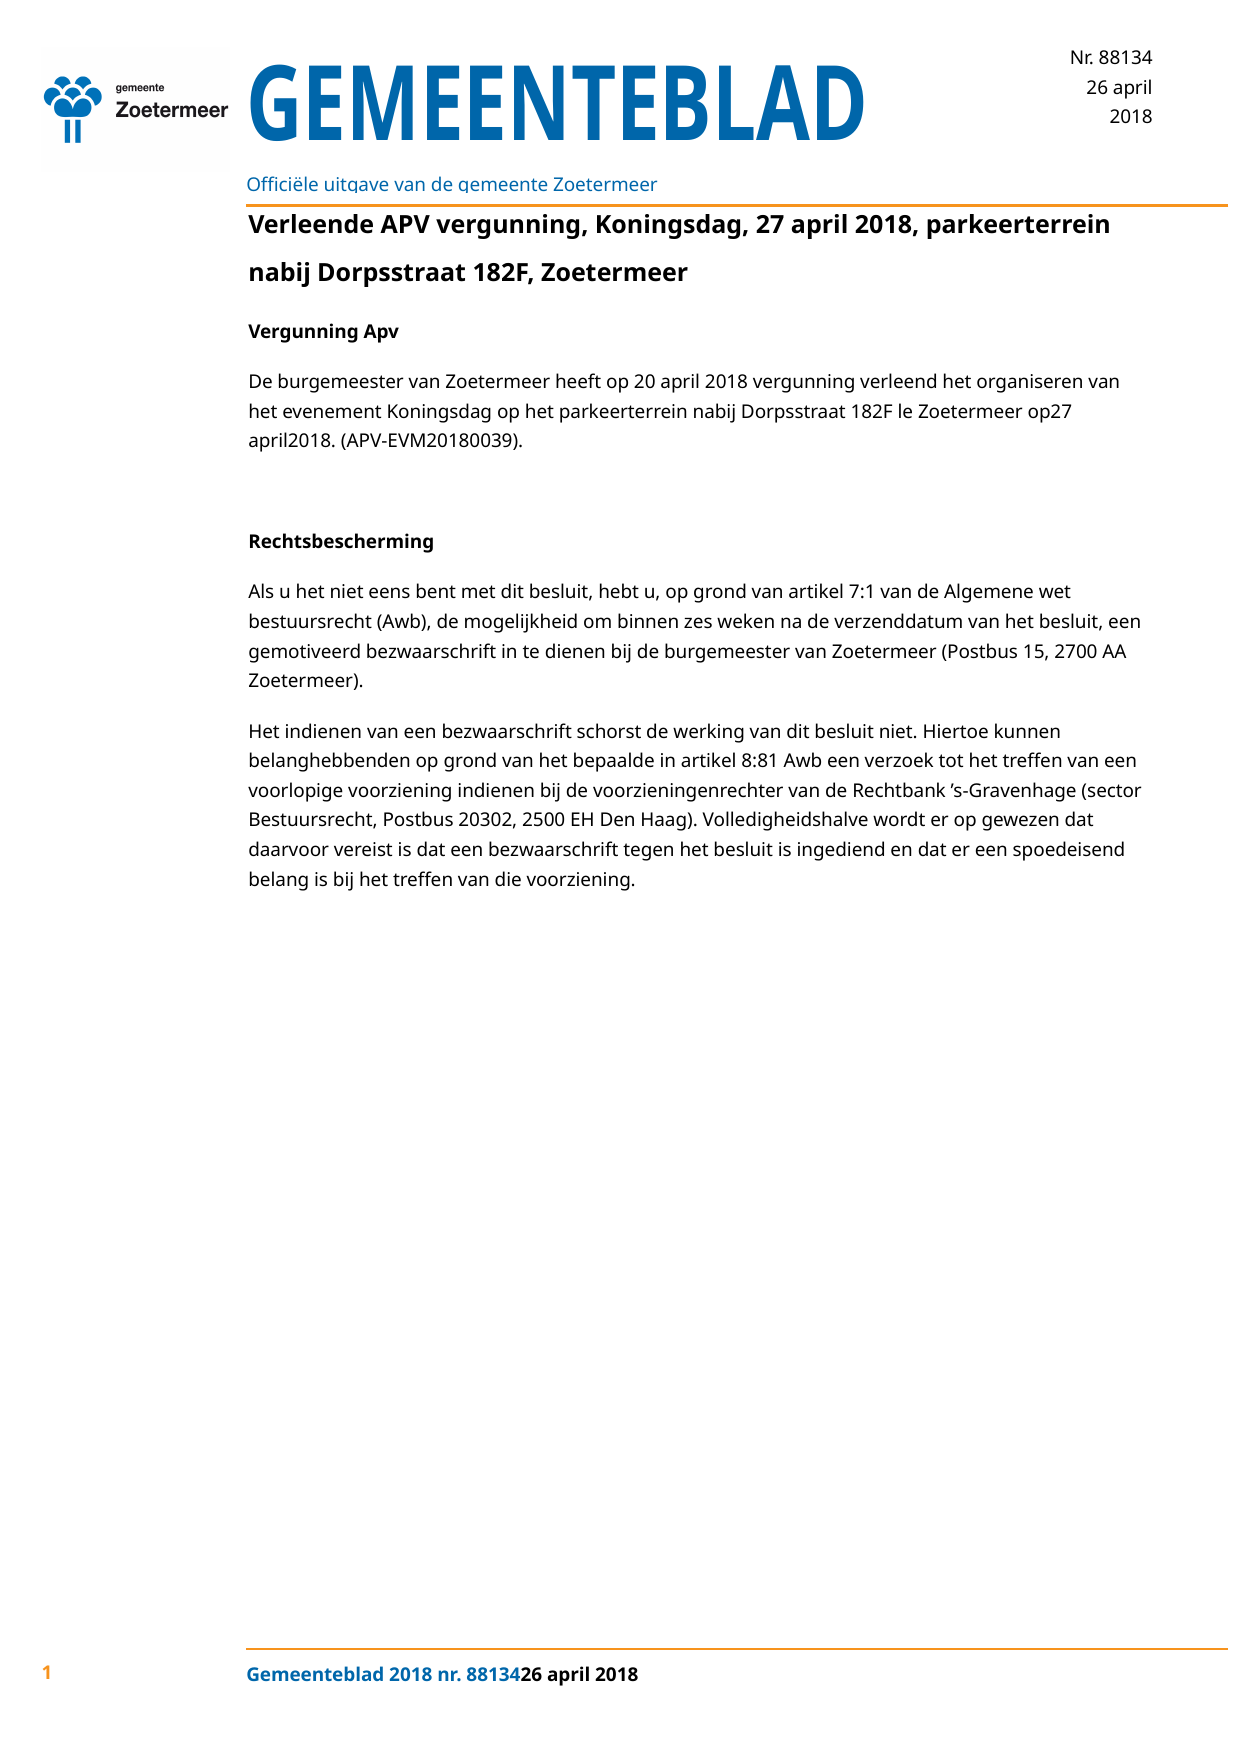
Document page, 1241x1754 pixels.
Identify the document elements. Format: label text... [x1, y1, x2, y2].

text De burgemeester van Zoetermeer heeft op 20 april 2018 vergunning verleend het organiseren van het evenement Koningsdag op het parkeerterrein nabij Dorpsstraat 182F le Zoetermeer op27 april2018. (APV-EVM20180039). [248, 368, 1152, 453]
text Als u het niet eens bent met dit besluit, hebt u, op grond van artikel 7:1 van de Algemene wet bestuursrecht (Awb), de mogelijkheid om binnen zes weken na de verzenddatum van het besluit, een gemotiveerd bezwaarschrift in te dienen bij de burgemeester van Zoetermeer (Postbus 15, 2700 AA Zoetermeer). [248, 579, 1152, 693]
text Het indienen van een bezwaarschrift schorst de werking van dit besluit niet. Hiertoe kunnen belanghebbenden op grond van het bepaalde in artikel 8:81 Awb een verzoek tot het treffen van een voorlopige voorziening indienen bij de voorzieningenrechter van de Rechtbank ’s-Gravenhage (sector Bestuursrecht, Postbus 20302, 2500 EH Den Haag). Volledigheidshalve wordt er op gewezen dat daarvoor vereist is dat een bezwaarschrift tegen het besluit is ingediend en dat er een spoedeisend belang is bij het treffen van die voorziening. [248, 718, 1152, 892]
picture [41, 47, 231, 172]
text Verleende APV vergunning, Koningsdag, 27 april 2018, parkeerterrein nabij Dorpsstraat 182F, Zoetermeer [248, 207, 1152, 288]
text Rechtsbescherming [248, 528, 1152, 554]
text Vergunning Apv [248, 318, 1152, 344]
